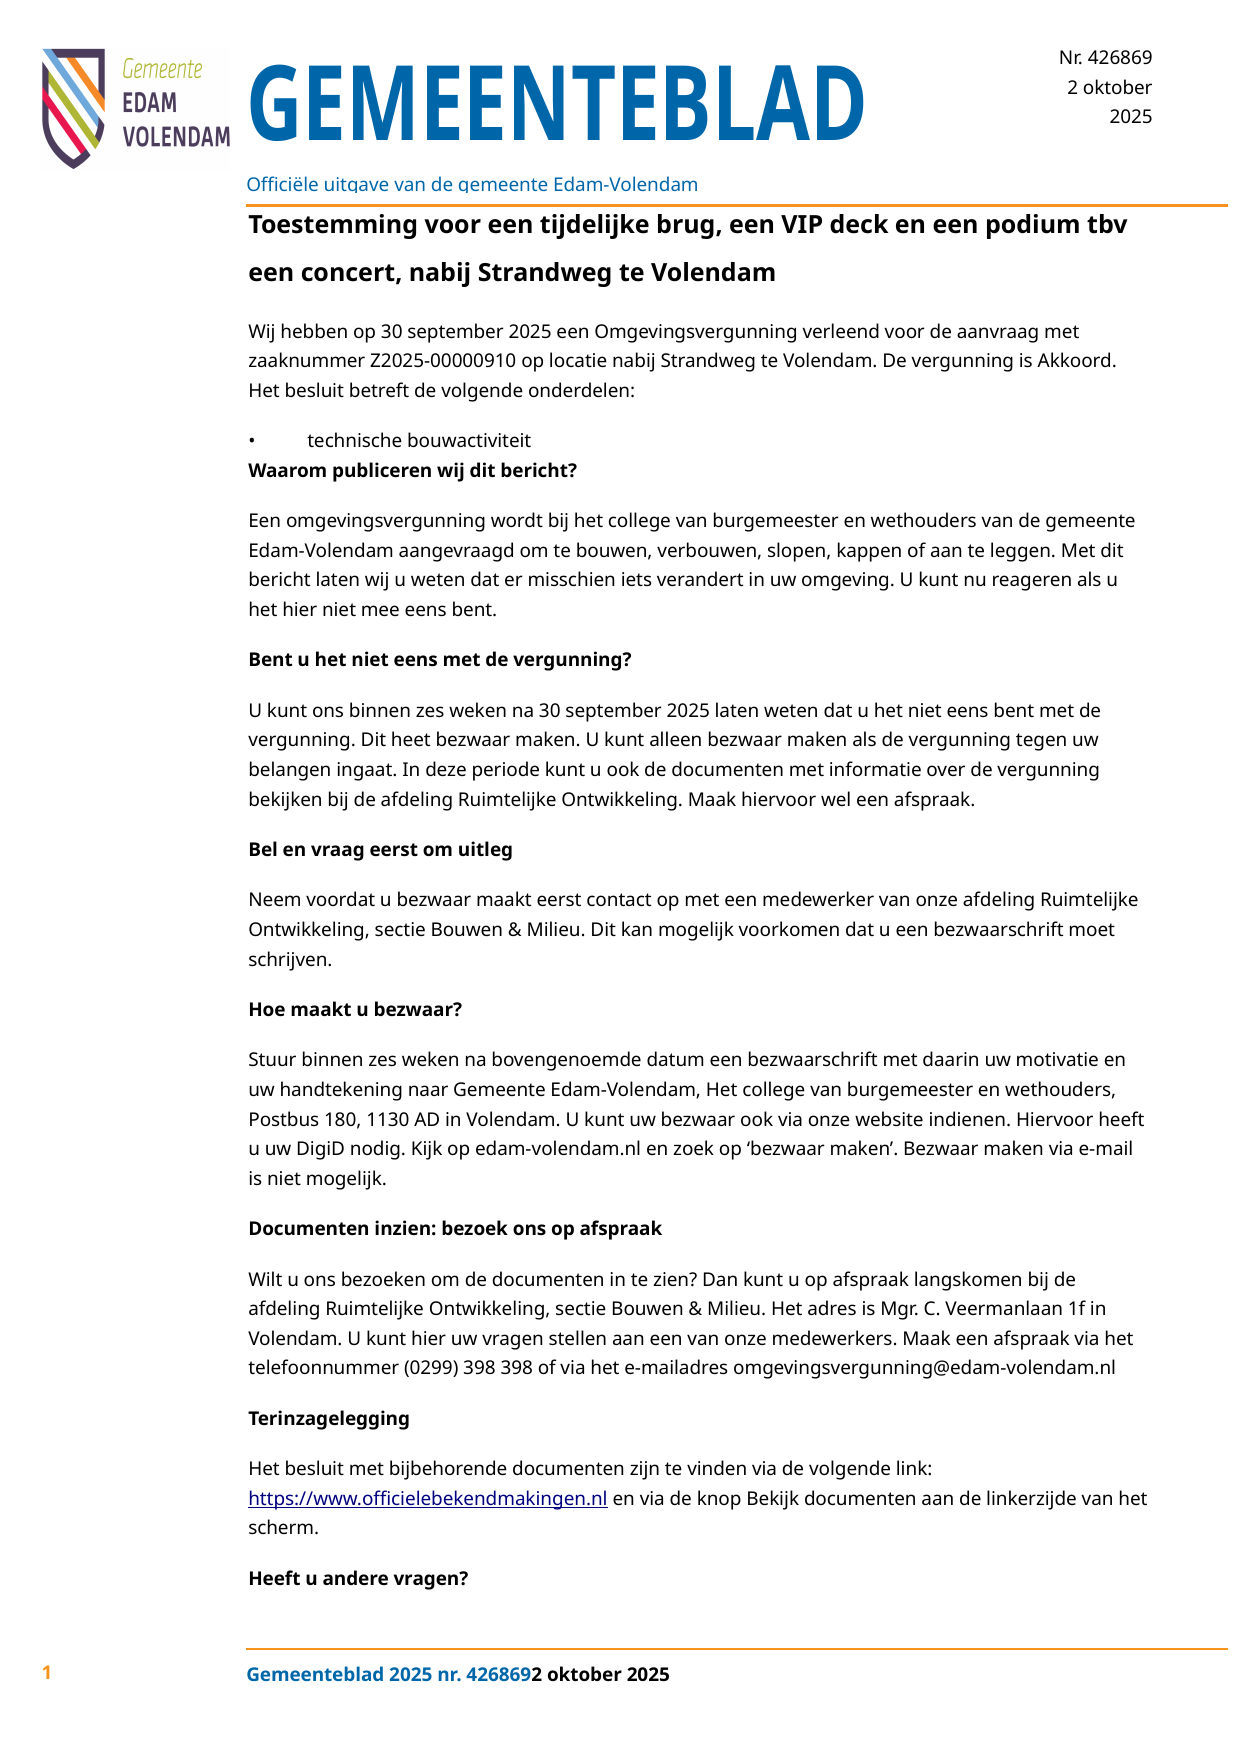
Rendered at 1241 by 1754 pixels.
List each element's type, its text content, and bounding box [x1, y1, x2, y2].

text U kunt ons binnen zes weken na 30 september 2025 laten weten dat u het niet eens bent met de vergunning. Dit heet bezwaar maken. U kunt alleen bezwaar maken als de vergunning tegen uw belangen ingaat. In deze periode kunt u ook de documenten met informatie over de vergunning bekijken bij de afdeling Ruimtelijke Ontwikkeling. Maak hiervoor wel een afspraak. [248, 697, 1152, 812]
text Hoe maakt u bezwaar? [248, 996, 1152, 1022]
text Bent u het niet eens met de vergunning? [248, 647, 1152, 672]
text Terinzagelegging [248, 1405, 1152, 1431]
text Waarom publiceren wij dit bericht? [248, 457, 1152, 483]
text Heeft u andere vragen? [248, 1565, 1152, 1591]
text Documenten inzien: bezoek ons op afspraak [248, 1215, 1152, 1241]
text Bel en vraag eerst om uitleg [248, 836, 1152, 862]
text Toestemming voor een tijdelijke brug, een VIP deck en een podium tbv een concert, nabij Strandweg te Volendam [248, 207, 1152, 288]
text Het besluit met bijbehorende documenten zijn te vinden via de volgende link: https://www.officielebekendmakingen.nl en via de knop Bekijk documenten aan de linkerzijde van het scherm. [248, 1455, 1152, 1540]
text Wilt u ons bezoeken om de documenten in te zien? Dan kunt u op afspraak langskomen bij de afdeling Ruimtelijke Ontwikkeling, sectie Bouwen & Milieu. Het adres is Mgr. C. Veermanlaan 1f in Volendam. U kunt hier uw vragen stellen aan een van onze medewerkers. Maak een afspraak via het telefoonnummer (0299) 398 398 of via het e-mailadres omgevingsvergunning@edam-volendam.nl [248, 1266, 1152, 1380]
picture [41, 47, 231, 172]
text Wij hebben op 30 september 2025 een Omgevingsvergunning verleend voor de aanvraag met zaaknummer Z2025-00000910 op locatie nabij Strandweg te Volendam. De vergunning is Akkoord. Het besluit betreft de volgende onderdelen: [248, 318, 1152, 403]
text Neem voordat u bezwaar maakt eerst contact op met een medewerker van onze afdeling Ruimtelijke Ontwikkeling, sectie Bouwen & Milieu. Dit kan mogelijk voorkomen dat u een bezwaarschrift moet schrijven. [248, 887, 1152, 972]
list technische bouwactiviteit [248, 427, 1152, 453]
text Stuur binnen zes weken na bovengenoemde datum een bezwaarschrift met daarin uw motivatie en uw handtekening naar Gemeente Edam-Volendam, Het college van burgemeester en wethouders, Postbus 180, 1130 AD in Volendam. U kunt uw bezwaar ook via onze website indienen. Hiervoor heeft u uw DigiD nodig. Kijk op edam-volendam.nl en zoek op ‘bezwaar maken’. Bezwaar maken via e-mail is niet mogelijk. [248, 1047, 1152, 1191]
text Een omgevingsvergunning wordt bij het college van burgemeester en wethouders van de gemeente Edam-Volendam aangevraagd om te bouwen, verbouwen, slopen, kappen of aan te leggen. Met dit bericht laten wij u weten dat er misschien iets verandert in uw omgeving. U kunt nu reageren als u het hier niet mee eens bent. [248, 507, 1152, 622]
